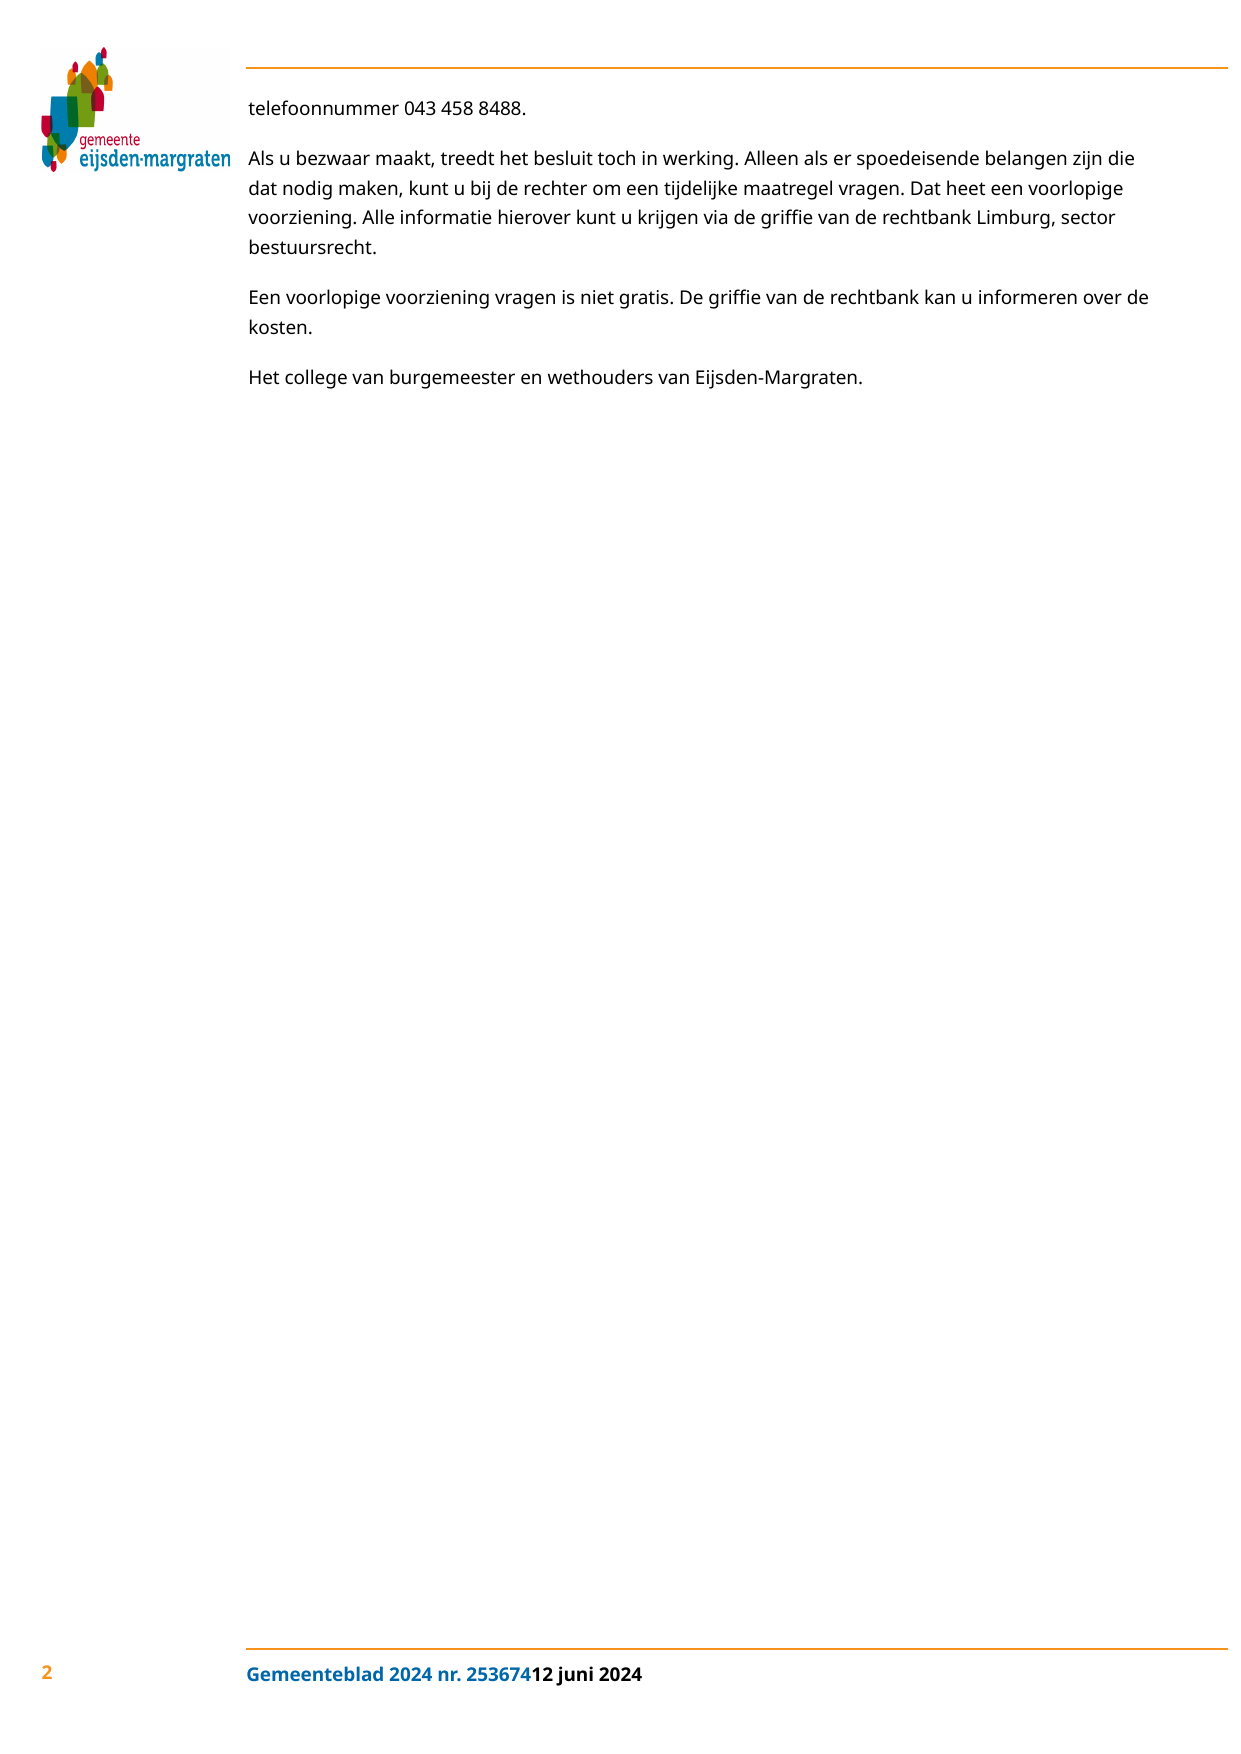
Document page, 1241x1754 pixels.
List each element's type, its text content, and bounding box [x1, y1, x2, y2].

text Een voorlopige voorziening vragen is niet gratis. De griffie van de rechtbank kan u informeren over de kosten. [248, 284, 1152, 340]
text telefoonnummer 043 458 8488. [248, 95, 1152, 121]
picture [41, 47, 231, 172]
text Als u bezwaar maakt, treedt het besluit toch in werking. Alleen als er spoedeisende belangen zijn die dat nodig maken, kunt u bij de rechter om een tijdelijke maatregel vragen. Dat heet een voorlopige voorziening. Alle informatie hierover kunt u krijgen via de griffie van de rechtbank Limburg, sector bestuursrecht. [248, 145, 1152, 260]
text Het college van burgemeester en wethouders van Eijsden-Margraten. [248, 364, 1152, 390]
